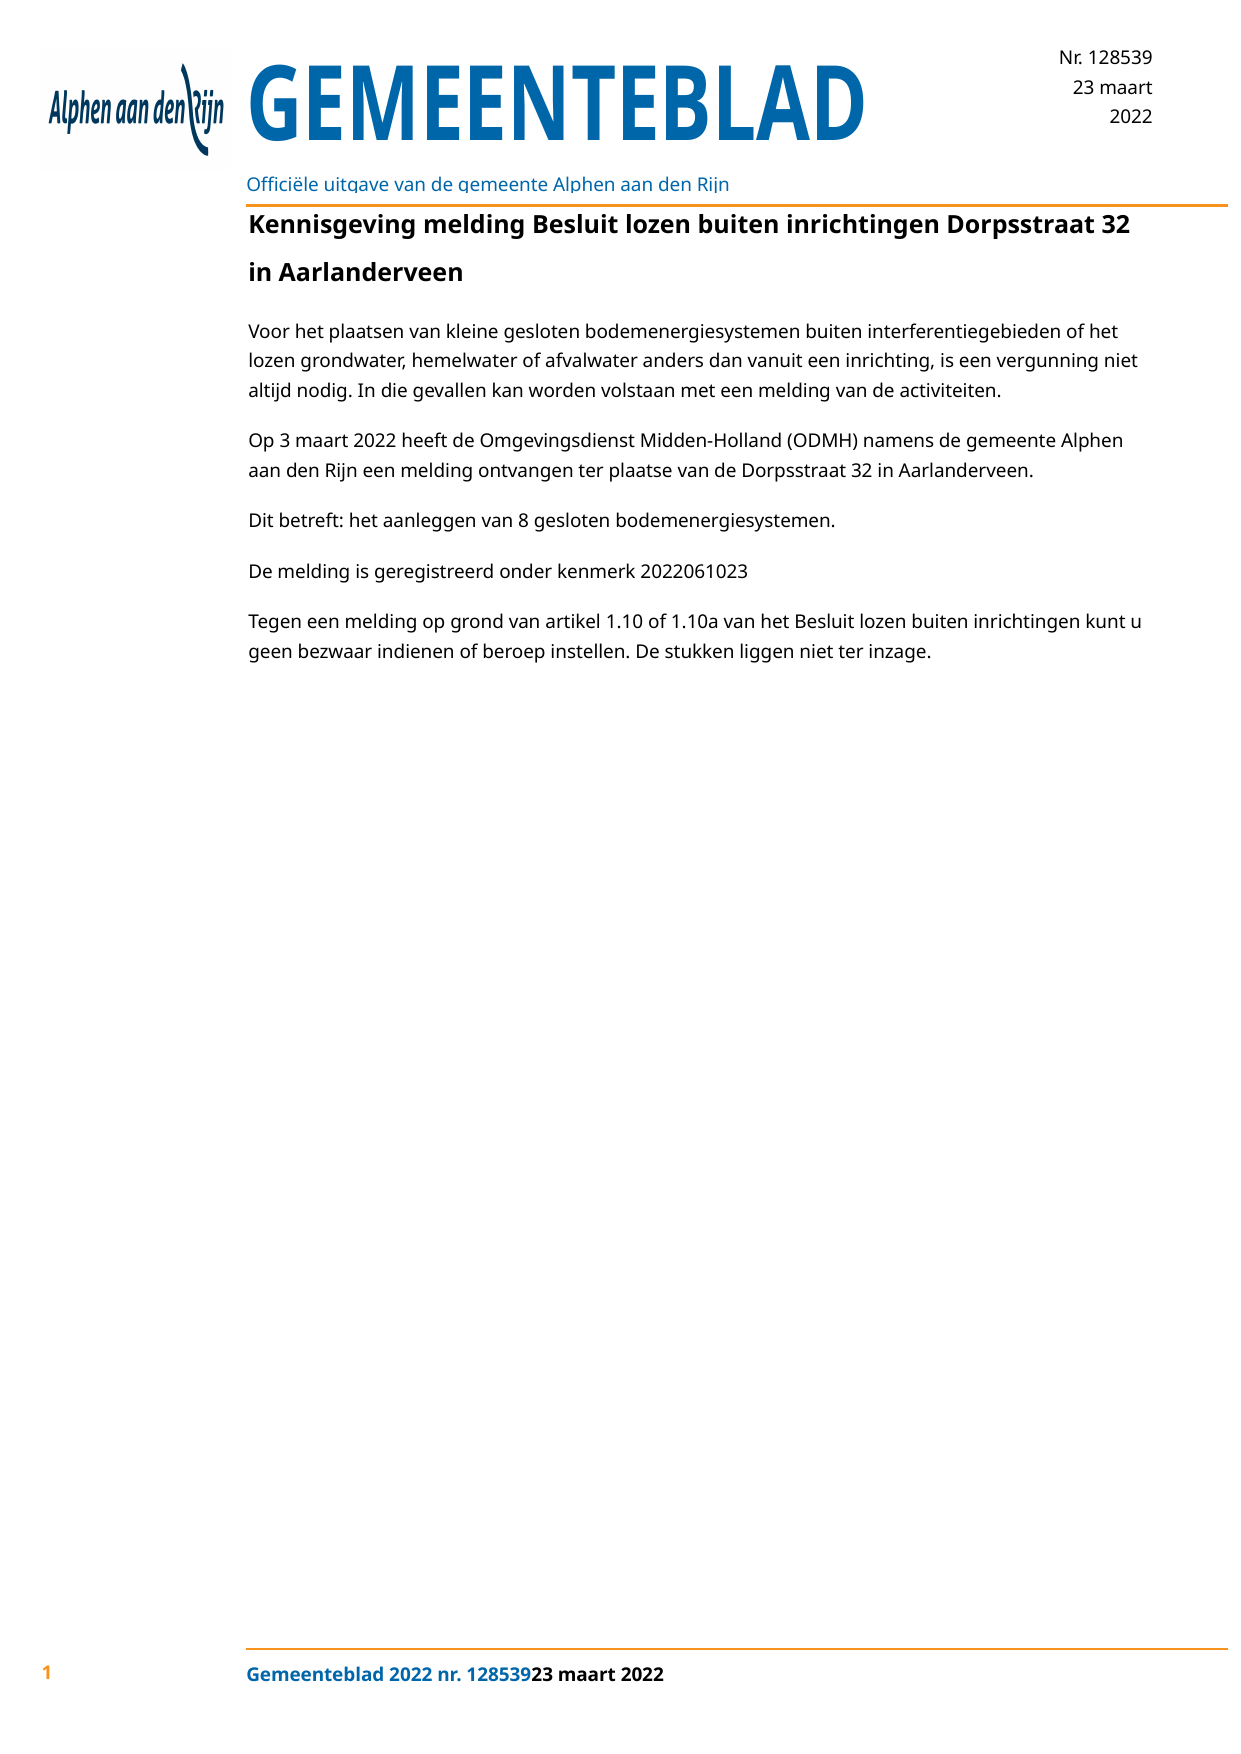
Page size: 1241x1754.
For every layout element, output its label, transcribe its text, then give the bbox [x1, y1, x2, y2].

picture [41, 47, 231, 172]
text Voor het plaatsen van kleine gesloten bodemenergiesystemen buiten interferentiegebieden of het lozen grondwater, hemelwater of afvalwater anders dan vanuit een inrichting, is een vergunning niet altijd nodig. In die gevallen kan worden volstaan met een melding van de activiteiten. [248, 318, 1152, 403]
text Kennisgeving melding Besluit lozen buiten inrichtingen Dorpsstraat 32 in Aarlanderveen [248, 207, 1152, 288]
text Op 3 maart 2022 heeft de Omgevingsdienst Midden-Holland (ODMH) namens de gemeente Alphen aan den Rijn een melding ontvangen ter plaatse van de Dorpsstraat 32 in Aarlanderveen. [248, 427, 1152, 483]
text De melding is geregistreerd onder kenmerk 2022061023 [248, 558, 1152, 584]
text Tegen een melding op grond van artikel 1.10 of 1.10a van het Besluit lozen buiten inrichtingen kunt u geen bezwaar indienen of beroep instellen. De stukken liggen niet ter inzage. [248, 608, 1152, 664]
text Dit betreft: het aanleggen van 8 gesloten bodemenergiesystemen. [248, 507, 1152, 533]
